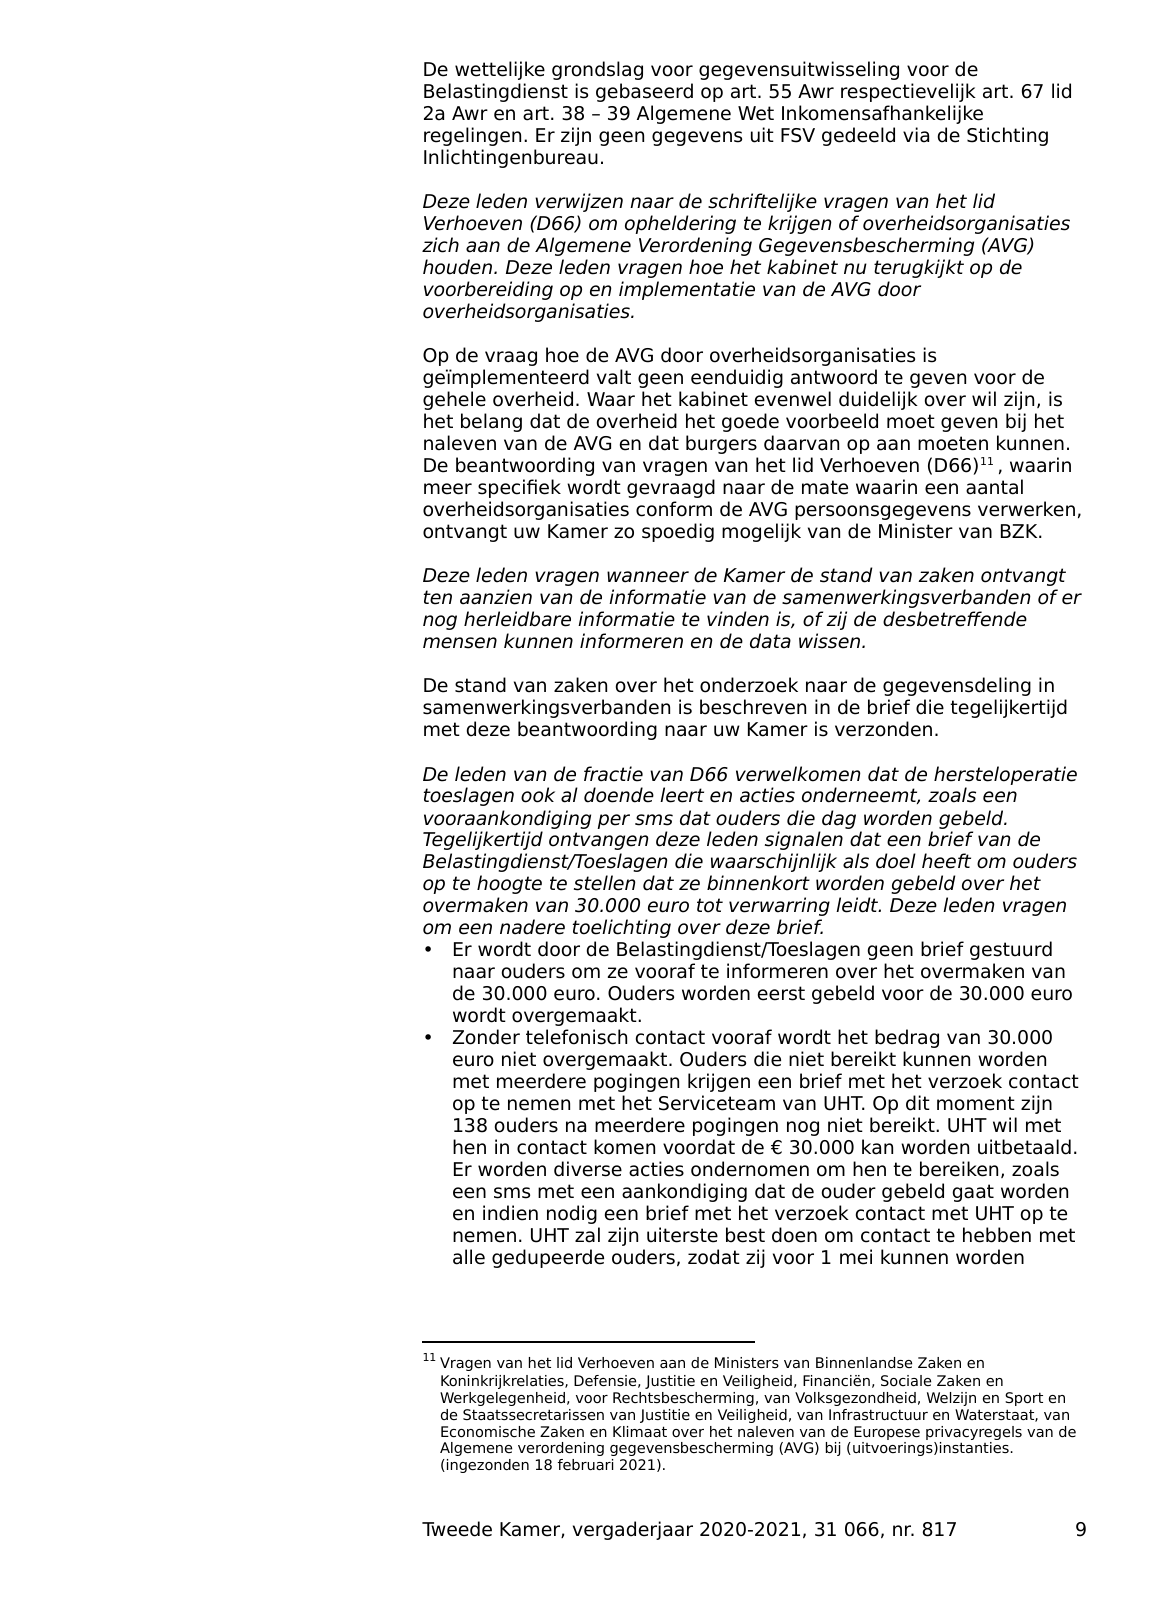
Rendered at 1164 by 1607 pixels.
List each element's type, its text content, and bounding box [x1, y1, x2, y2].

text Vragen van het lid Verhoeven aan de Ministers van Binnenlandse Zaken en Koninkrijkrelaties, Defensie, Justitie en Veiligheid, Financiën, Sociale Zaken en Werkgelegenheid, voor Rechtsbescherming, van Volksgezondheid, Welzijn en Sport en de Staatssecretarissen van Justitie en Veiligheid, van Infrastructuur en Waterstaat, van Economische Zaken en Klimaat over het naleven van de Europese privacyregels van de Algemene verordening gegevensbescherming (AVG) bij (uitvoerings)instanties. (ingezonden 18 februari 2021). [422, 1351, 1087, 1474]
text • Er wordt door de Belastingdienst/Toeslagen geen brief gestuurd naar ouders om ze vooraf te informeren over het overmaken van de 30.000 euro. Ouders worden eerst gebeld voor de 30.000 euro wordt overgemaakt. [422, 939, 1087, 1027]
text Op de vraag hoe de AVG door overheidsorganisaties is geïmplementeerd valt geen eenduidig antwoord te geven voor de gehele overheid. Waar het kabinet evenwel duidelijk over wil zijn, is het belang dat de overheid het goede voorbeeld moet geven bij het naleven van de AVG en dat burgers daarvan op aan moeten kunnen. De beantwoording van vragen van het lid Verhoeven (D66), waarin meer specifiek wordt gevraagd naar de mate waarin een aantal overheidsorganisaties conform de AVG persoonsgegevens verwerken, ontvangt uw Kamer zo spoedig mogelijk van de Minister van BZK. [422, 345, 1087, 543]
text De leden van de fractie van D66 verwelkomen dat de hersteloperatie toeslagen ook al doende leert en acties onderneemt, zoals een vooraankondiging per sms dat ouders die dag worden gebeld. Tegelijkertijd ontvangen deze leden signalen dat een brief van de Belastingdienst/Toeslagen die waarschijnlijk als doel heeft om ouders op te hoogte te stellen dat ze binnenkort worden gebeld over het overmaken van 30.000 euro tot verwarring leidt. Deze leden vragen om een nadere toelichting over deze brief. [422, 763, 1087, 939]
text De stand van zaken over het onderzoek naar de gegevensdeling in samenwerkingsverbanden is beschreven in de brief die tegelijkertijd met deze beantwoording naar uw Kamer is verzonden. [422, 675, 1087, 741]
text Deze leden vragen wanneer de Kamer de stand van zaken ontvangt ten aanzien van de informatie van de samenwerkingsverbanden of er nog herleidbare informatie te vinden is, of zij de desbetreffende mensen kunnen informeren en de data wissen. [422, 565, 1087, 653]
text De wettelijke grondslag voor gegevensuitwisseling voor de Belastingdienst is gebaseerd op art. 55 Awr respectievelijk art. 67 lid 2a Awr en art. 38 – 39 Algemene Wet Inkomensafhankelijke regelingen. Er zijn geen gegevens uit FSV gedeeld via de Stichting Inlichtingenbureau. [422, 59, 1087, 169]
text Deze leden verwijzen naar de schriftelijke vragen van het lid Verhoeven (D66) om opheldering te krijgen of overheidsorganisaties zich aan de Algemene Verordening Gegevensbescherming (AVG) houden. Deze leden vragen hoe het kabinet nu terugkijkt op de voorbereiding op en implementatie van de AVG door overheidsorganisaties. [422, 191, 1087, 323]
text • Zonder telefonisch contact vooraf wordt het bedrag van 30.000 euro niet overgemaakt. Ouders die niet bereikt kunnen worden met meerdere pogingen krijgen een brief met het verzoek contact op te nemen met het Serviceteam van UHT. Op dit moment zijn 138 ouders na meerdere pogingen nog niet bereikt. UHT wil met hen in contact komen voordat de € 30.000 kan worden uitbetaald. Er worden diverse acties ondernomen om hen te bereiken, zoals een sms met een aankondiging dat de ouder gebeld gaat worden en indien nodig een brief met het verzoek contact met UHT op te nemen. UHT zal zijn uiterste best doen om contact te hebben met alle gedupeerde ouders, zodat zij voor 1 mei kunnen worden [422, 1027, 1087, 1269]
